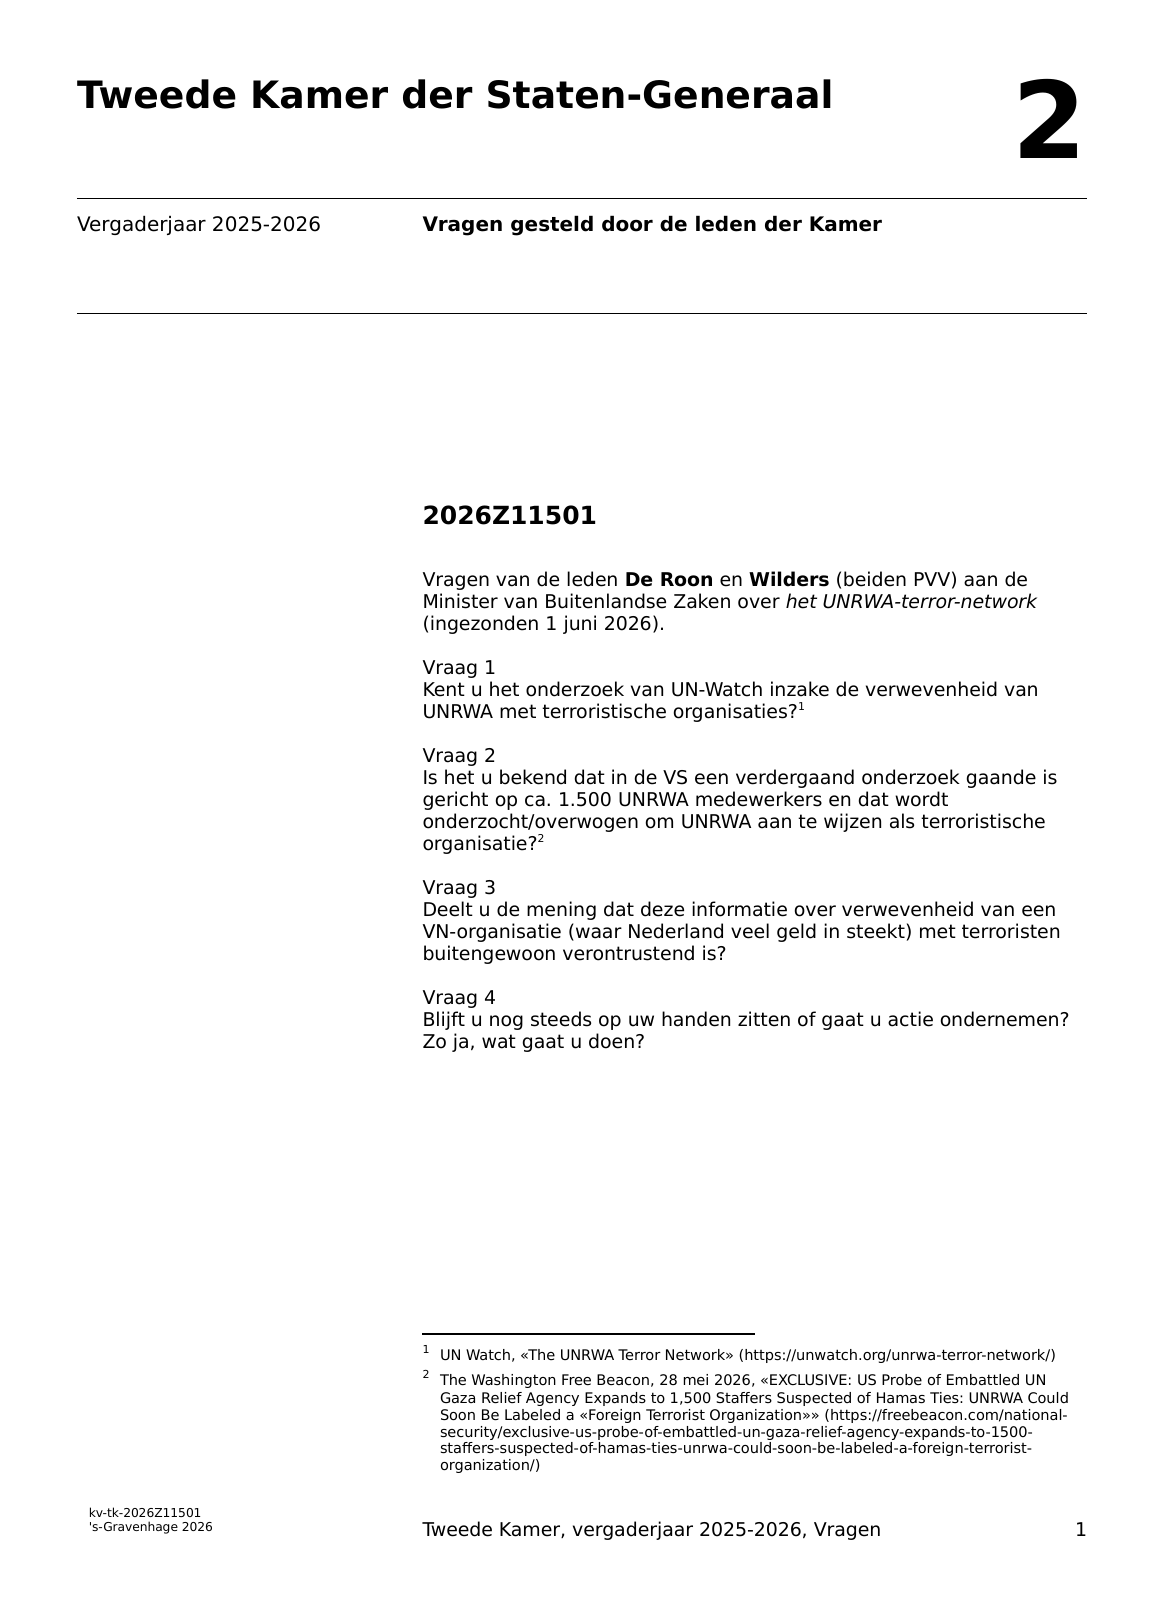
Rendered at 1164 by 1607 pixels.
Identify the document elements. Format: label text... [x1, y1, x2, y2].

table_cell Vergaderjaar 2025-2026 [77, 199, 422, 313]
text Vraag 1 [422, 657, 1087, 679]
table_header Tweede Kamer der Staten-Generaal [77, 59, 886, 198]
text Kent u het onderzoek van UN-Watch inzake de verwevenheid van UNRWA met terroristische organisaties? [422, 679, 1087, 723]
text Vragen van de leden De Roon en Wilders (beiden PVV) aan de Minister van Buitenlandse Zaken over het UNRWA-terror-network (ingezonden 1 juni 2026). [422, 569, 1087, 635]
text Is het u bekend dat in de VS een verdergaand onderzoek gaande is gericht op ca. 1.500 UNRWA medewerkers en dat wordt onderzocht/overwogen om UNRWA aan te wijzen als terroristische organisatie? [422, 767, 1087, 855]
text 's-Gravenhage 2026 [88, 1520, 323, 1534]
text Vraag 2 [422, 745, 1087, 767]
text Vraag 3 [422, 877, 1087, 899]
text The Washington Free Beacon, 28 mei 2026, «EXCLUSIVE: US Probe of Embattled UN Gaza Relief Agency Expands to 1,500 Staffers Suspected of Hamas Ties: UNRWA Could Soon Be Labeled a «Foreign Terrorist Organization»» (https://freebeacon.com/national-security/exclusive-us-probe-of-embattled-un-gaza-relief-agency-expands-to-1500-staffers-suspected-of-hamas-ties-unrwa-could-soon-be-labeled-a-foreign-terrorist-organization/) [422, 1368, 1087, 1474]
text 2026Z11501 [422, 501, 1087, 531]
text UN Watch, «The UNRWA Terror Network» (https://unwatch.org/unrwa-terror-network/) [422, 1343, 1087, 1365]
table_header 2 [886, 59, 1087, 198]
text Deelt u de mening dat deze informatie over verwevenheid van een VN-organisatie (waar Nederland veel geld in steekt) met terroristen buitengewoon verontrustend is? [422, 899, 1087, 965]
text kv-tk-2026Z11501 [88, 1506, 323, 1520]
text Blijft u nog steeds op uw handen zitten of gaat u actie ondernemen? Zo ja, wat gaat u doen? [422, 1009, 1087, 1053]
text Vraag 4 [422, 987, 1087, 1009]
table_cell Vragen gesteld door de leden der Kamer [422, 199, 1087, 313]
